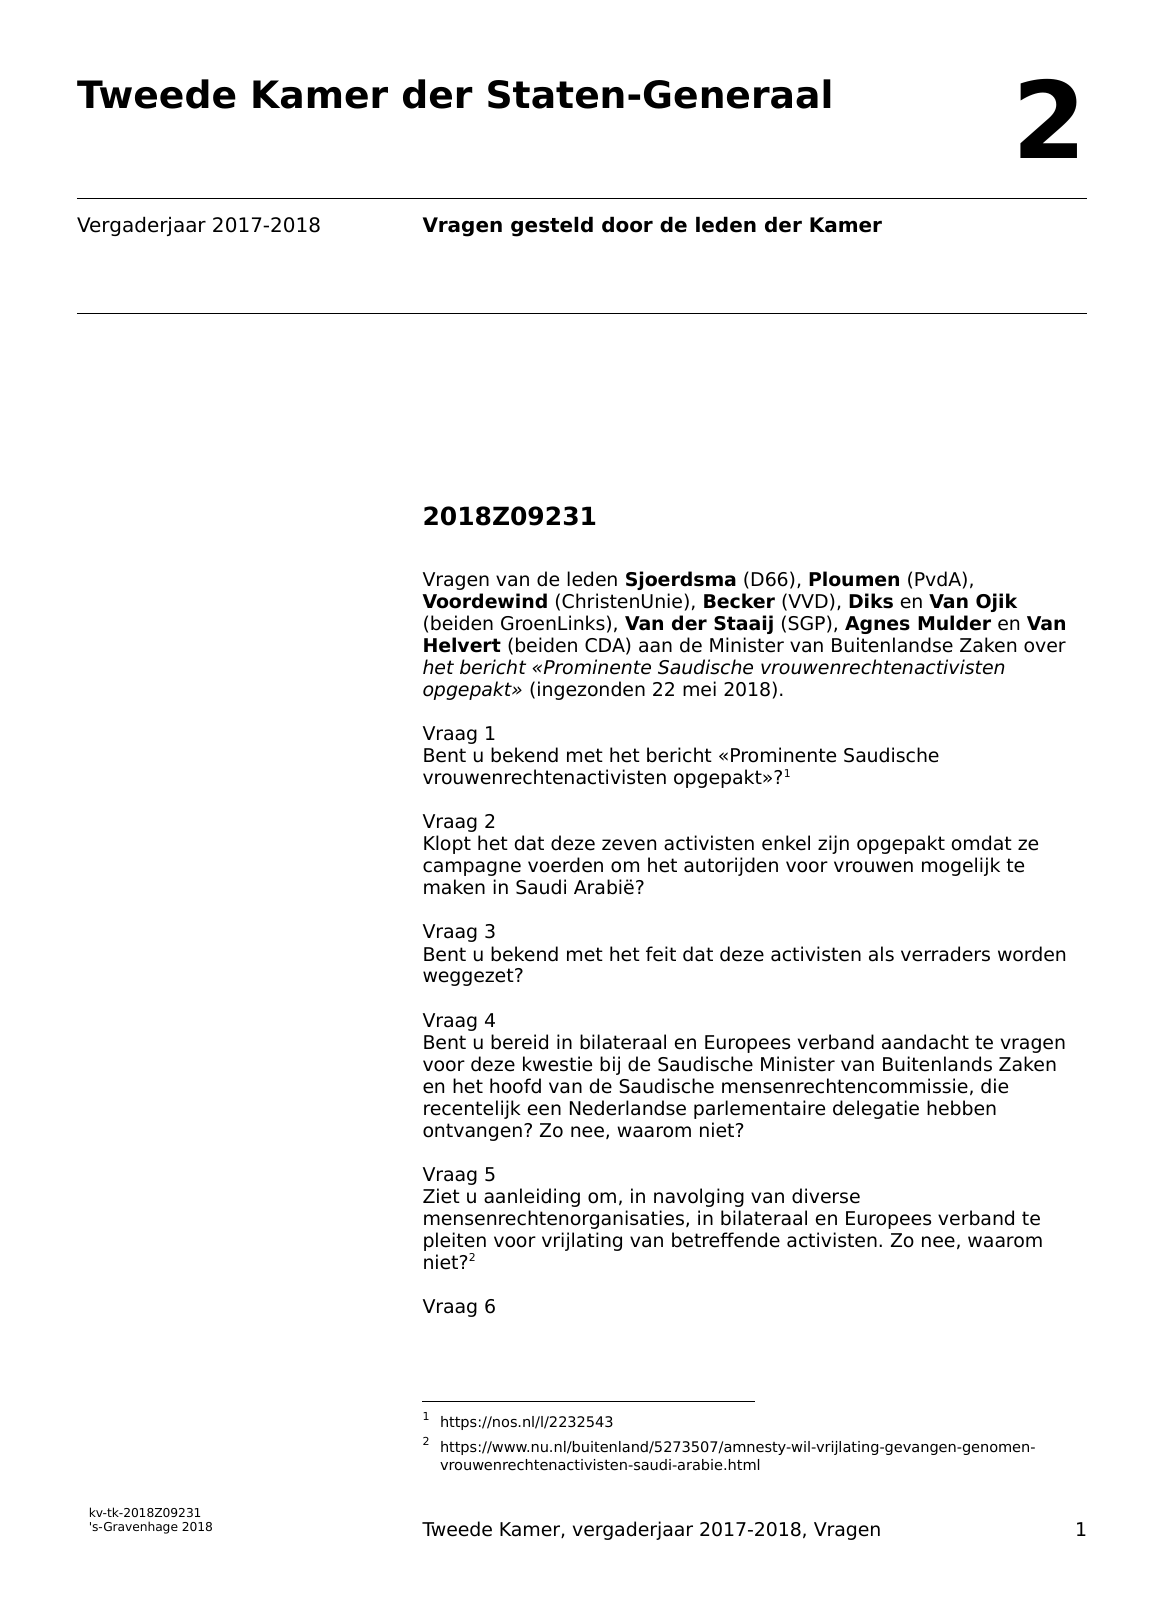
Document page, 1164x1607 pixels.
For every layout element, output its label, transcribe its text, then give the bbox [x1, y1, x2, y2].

text Vraag 6 [422, 1296, 1087, 1318]
table_header 2 [886, 59, 1087, 198]
text Ziet u aanleiding om, in navolging van diverse mensenrechtenorganisaties, in bilateraal en Europees verband te pleiten voor vrijlating van betreffende activisten. Zo nee, waarom niet? [422, 1186, 1087, 1273]
text Bent u bereid in bilateraal en Europees verband aandacht te vragen voor deze kwestie bij de Saudische Minister van Buitenlands Zaken en het hoofd van de Saudische mensenrechtencommissie, die recentelijk een Nederlandse parlementaire delegatie hebben ontvangen? Zo nee, waarom niet? [422, 1032, 1087, 1141]
text kv-tk-2018Z09231 [88, 1506, 323, 1520]
text 's-Gravenhage 2018 [88, 1520, 323, 1534]
text Vraag 3 [422, 921, 1087, 943]
text Vraag 4 [422, 1009, 1087, 1032]
text Bent u bekend met het bericht «Prominente Saudische vrouwenrechtenactivisten opgepakt»? [422, 745, 1087, 789]
text https://www.nu.nl/buitenland/5273507/amnesty-wil-vrijlating-gevangen-genomen-vrouwenrechtenactivisten-saudi-arabie.html [422, 1435, 1087, 1474]
text https://nos.nl/l/2232543 [422, 1410, 1087, 1432]
text Vraag 1 [422, 723, 1087, 745]
table_cell Vragen gesteld door de leden der Kamer [422, 199, 1087, 313]
text Bent u bekend met het feit dat deze activisten als verraders worden weggezet? [422, 943, 1087, 987]
text Vraag 2 [422, 811, 1087, 833]
text Vragen van de leden Sjoerdsma (D66), Ploumen (PvdA), Voordewind (ChristenUnie), Becker (VVD), Diks en Van Ojik (beiden GroenLinks), Van der Staaij (SGP), Agnes Mulder en Van Helvert (beiden CDA) aan de Minister van Buitenlandse Zaken over het bericht «Prominente Saudische vrouwenrechtenactivisten opgepakt» (ingezonden 22 mei 2018). [422, 569, 1087, 701]
text 2018Z09231 [422, 502, 1087, 531]
text Klopt het dat deze zeven activisten enkel zijn opgepakt omdat ze campagne voerden om het autorijden voor vrouwen mogelijk te maken in Saudi Arabië? [422, 833, 1087, 899]
text Vraag 5 [422, 1164, 1087, 1186]
table_cell Vergaderjaar 2017-2018 [77, 199, 422, 313]
table_header Tweede Kamer der Staten-Generaal [77, 59, 886, 198]
